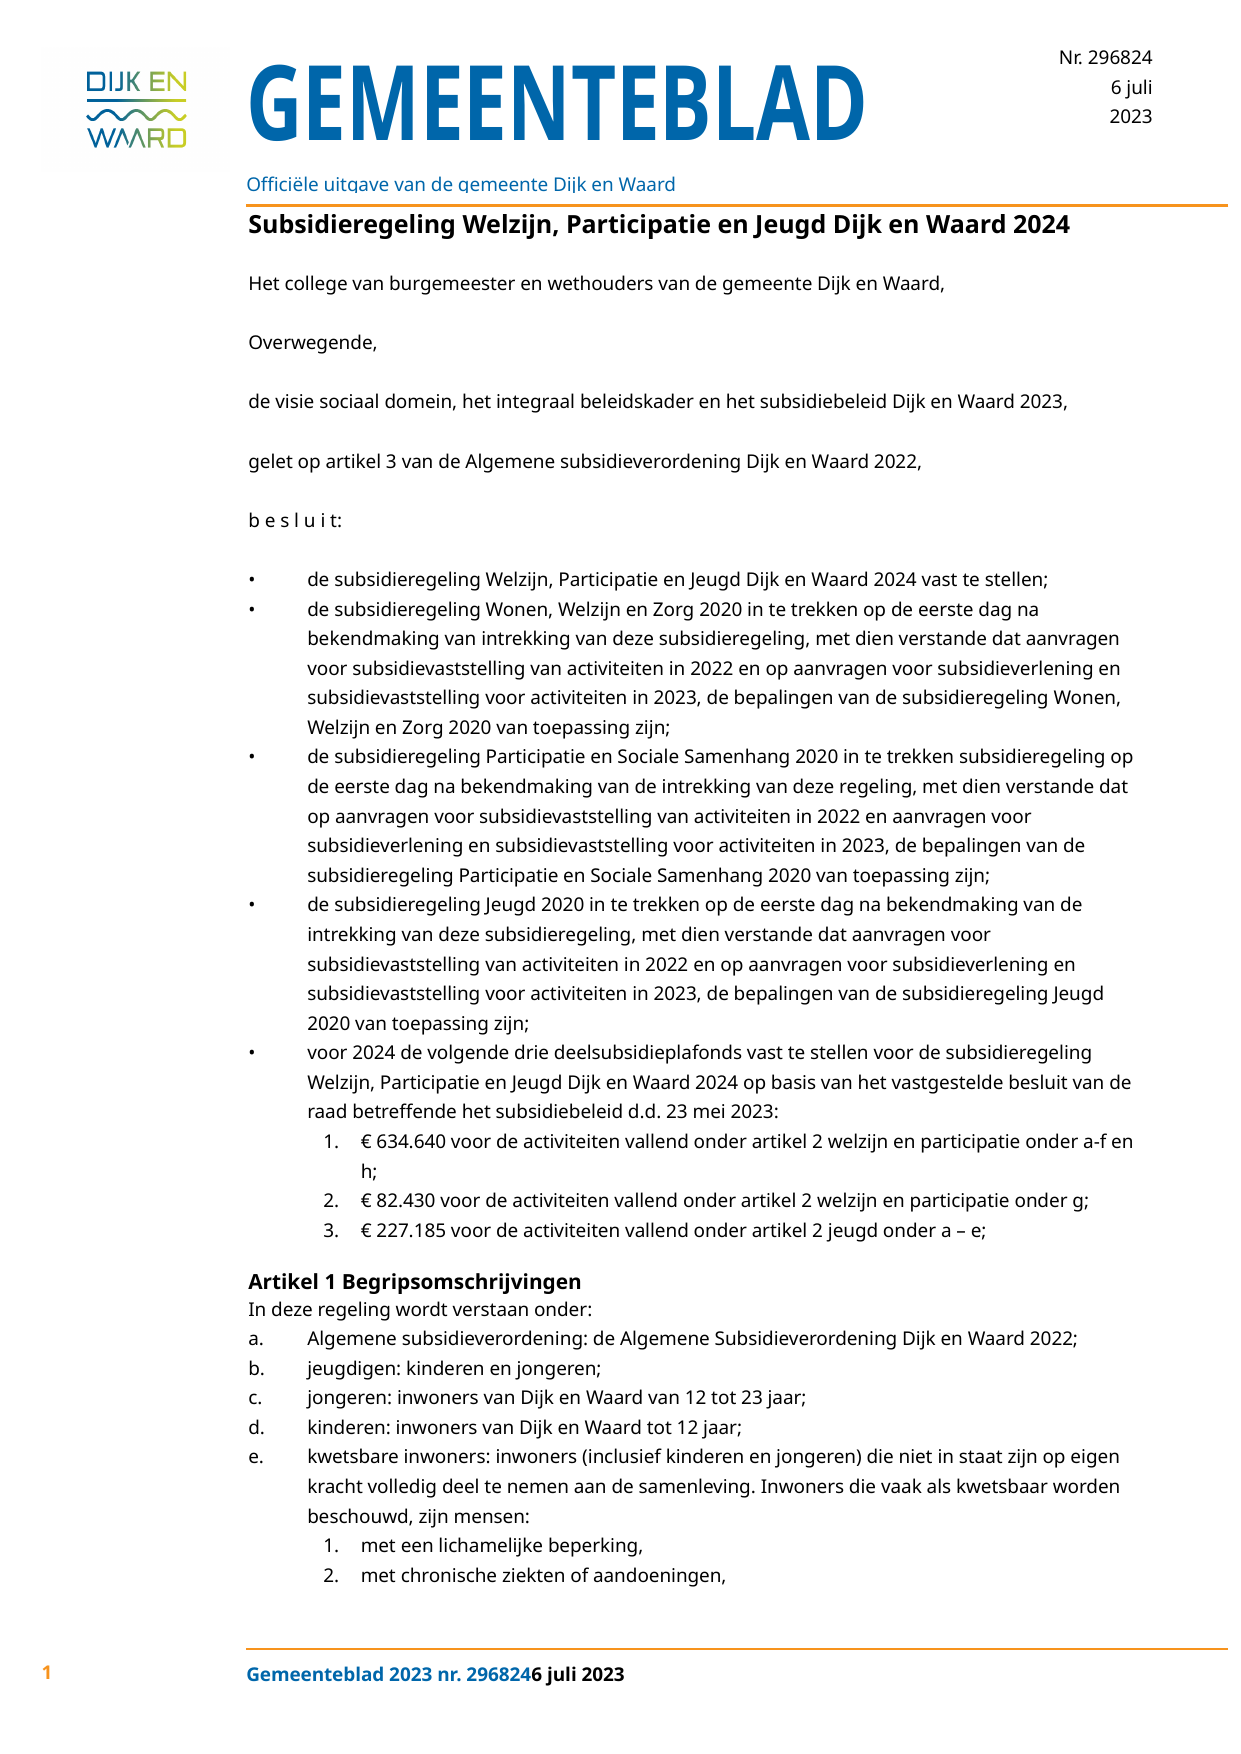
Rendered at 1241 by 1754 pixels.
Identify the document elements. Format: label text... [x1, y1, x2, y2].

list Algemene subsidieverordening: de Algemene Subsidieverordening Dijk en Waard 2022; [248, 1325, 1152, 1351]
text In deze regeling wordt verstaan onder: [248, 1296, 1152, 1322]
list met chronische ziekten of aandoeningen, [323, 1562, 1152, 1588]
list de subsidieregeling Jeugd 2020 in te trekken op de eerste dag na bekendmaking van de intrekking van deze subsidieregeling, met dien verstande dat aanvragen voor subsidievaststelling van activiteiten in 2022 en op aanvragen voor subsidieverlening en subsidievaststelling voor activiteiten in 2023, de bepalingen van de subsidieregeling Jeugd 2020 van toepassing zijn; [248, 892, 1152, 1036]
list € 634.640 voor de activiteiten vallend onder artikel 2 welzijn en participatie onder a-f en h; [323, 1128, 1152, 1183]
list kwetsbare inwoners: inwoners (inclusief kinderen en jongeren) die niet in staat zijn op eigen kracht volledig deel te nemen aan de samenleving. Inwoners die vaak als kwetsbaar worden beschouwd, zijn mensen: [248, 1444, 1152, 1529]
text Overwegende, [248, 329, 1152, 355]
picture [41, 47, 231, 172]
list de subsidieregeling Welzijn, Participatie en Jeugd Dijk en Waard 2024 vast te stellen; [248, 566, 1152, 592]
text b e s l u i t: [248, 507, 1152, 533]
list € 227.185 voor de activiteiten vallend onder artikel 2 jeugd onder a – e; [323, 1217, 1152, 1243]
list jeugdigen: kinderen en jongeren; [248, 1355, 1152, 1381]
list jongeren: inwoners van Dijk en Waard van 12 tot 23 jaar; [248, 1384, 1152, 1410]
text Artikel 1 Begripsomschrijvingen [248, 1267, 1152, 1296]
list de subsidieregeling Participatie en Sociale Samenhang 2020 in te trekken subsidieregeling op de eerste dag na bekendmaking van de intrekking van deze regeling, met dien verstande dat op aanvragen voor subsidievaststelling van activiteiten in 2022 en aanvragen voor subsidieverlening en subsidievaststelling voor activiteiten in 2023, de bepalingen van de subsidieregeling Participatie en Sociale Samenhang 2020 van toepassing zijn; [248, 744, 1152, 888]
text gelet op artikel 3 van de Algemene subsidieverordening Dijk en Waard 2022, [248, 448, 1152, 473]
list de subsidieregeling Wonen, Welzijn en Zorg 2020 in te trekken op de eerste dag na bekendmaking van intrekking van deze subsidieregeling, met dien verstande dat aanvragen voor subsidievaststelling van activiteiten in 2022 en op aanvragen voor subsidieverlening en subsidievaststelling voor activiteiten in 2023, de bepalingen van de subsidieregeling Wonen, Welzijn en Zorg 2020 van toepassing zijn; [248, 596, 1152, 740]
text de visie sociaal domein, het integraal beleidskader en het subsidiebeleid Dijk en Waard 2023, [248, 389, 1152, 414]
list € 82.430 voor de activiteiten vallend onder artikel 2 welzijn en participatie onder g; [323, 1187, 1152, 1213]
list kinderen: inwoners van Dijk en Waard tot 12 jaar; [248, 1414, 1152, 1440]
text Het college van burgemeester en wethouders van de gemeente Dijk en Waard, [248, 270, 1152, 296]
text Subsidieregeling Welzijn, Participatie en Jeugd Dijk en Waard 2024 [248, 207, 1152, 241]
list met een lichamelijke beperking, [323, 1532, 1152, 1558]
list voor 2024 de volgende drie deelsubsidieplafonds vast te stellen voor de subsidieregeling Welzijn, Participatie en Jeugd Dijk en Waard 2024 op basis van het vastgestelde besluit van de raad betreffende het subsidiebeleid d.d. 23 mei 2023: [248, 1039, 1152, 1124]
